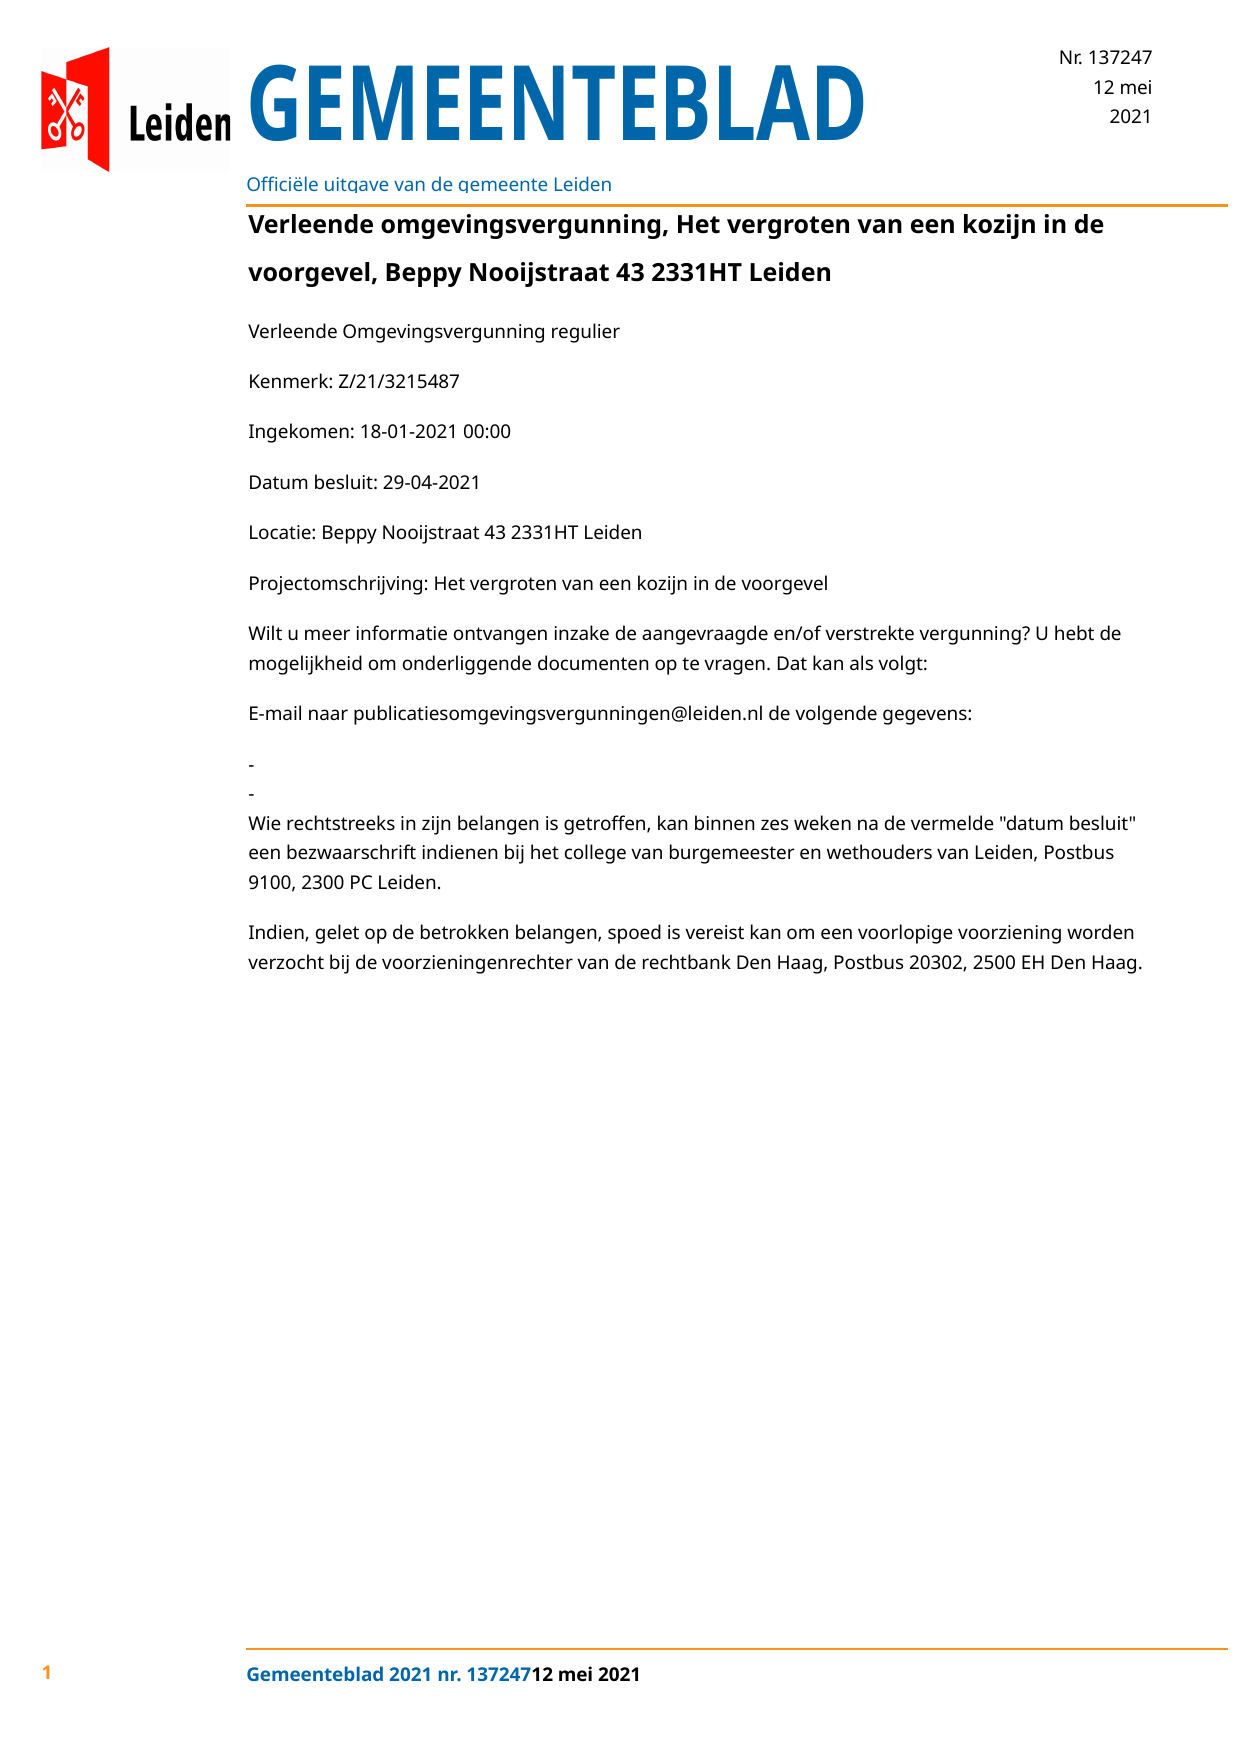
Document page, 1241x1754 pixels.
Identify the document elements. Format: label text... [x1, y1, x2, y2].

text Kenmerk: Z/21/3215487 [248, 368, 1152, 394]
text Indien, gelet op de betrokken belangen, spoed is vereist kan om een voorlopige voorziening worden verzocht bij de voorzieningenrechter van de rechtbank Den Haag, Postbus 20302, 2500 EH Den Haag. [248, 919, 1152, 975]
text Projectomschrijving: Het vergroten van een kozijn in de voorgevel [248, 570, 1152, 596]
text Ingekomen: 18-01-2021 00:00 [248, 419, 1152, 444]
text Verleende omgevingsvergunning, Het vergroten van een kozijn in de voorgevel, Beppy Nooijstraat 43 2331HT Leiden [248, 207, 1152, 288]
picture [41, 47, 231, 172]
text E-mail naar publicatiesomgevingsvergunningen@leiden.nl de volgende gegevens: [248, 700, 1152, 726]
text Wilt u meer informatie ontvangen inzake de aangevraagde en/of verstrekte vergunning? U hebt de mogelijkheid om onderliggende documenten op te vragen. Dat kan als volgt: [248, 620, 1152, 676]
text Locatie: Beppy Nooijstraat 43 2331HT Leiden [248, 519, 1152, 545]
text Wie rechtstreeks in zijn belangen is getroffen, kan binnen zes weken na de vermelde "datum besluit" een bezwaarschrift indienen bij het college van burgemeester en wethouders van Leiden, Postbus 9100, 2300 PC Leiden. [248, 810, 1152, 895]
text Verleende Omgevingsvergunning regulier [248, 318, 1152, 344]
text Datum besluit: 29-04-2021 [248, 469, 1152, 495]
